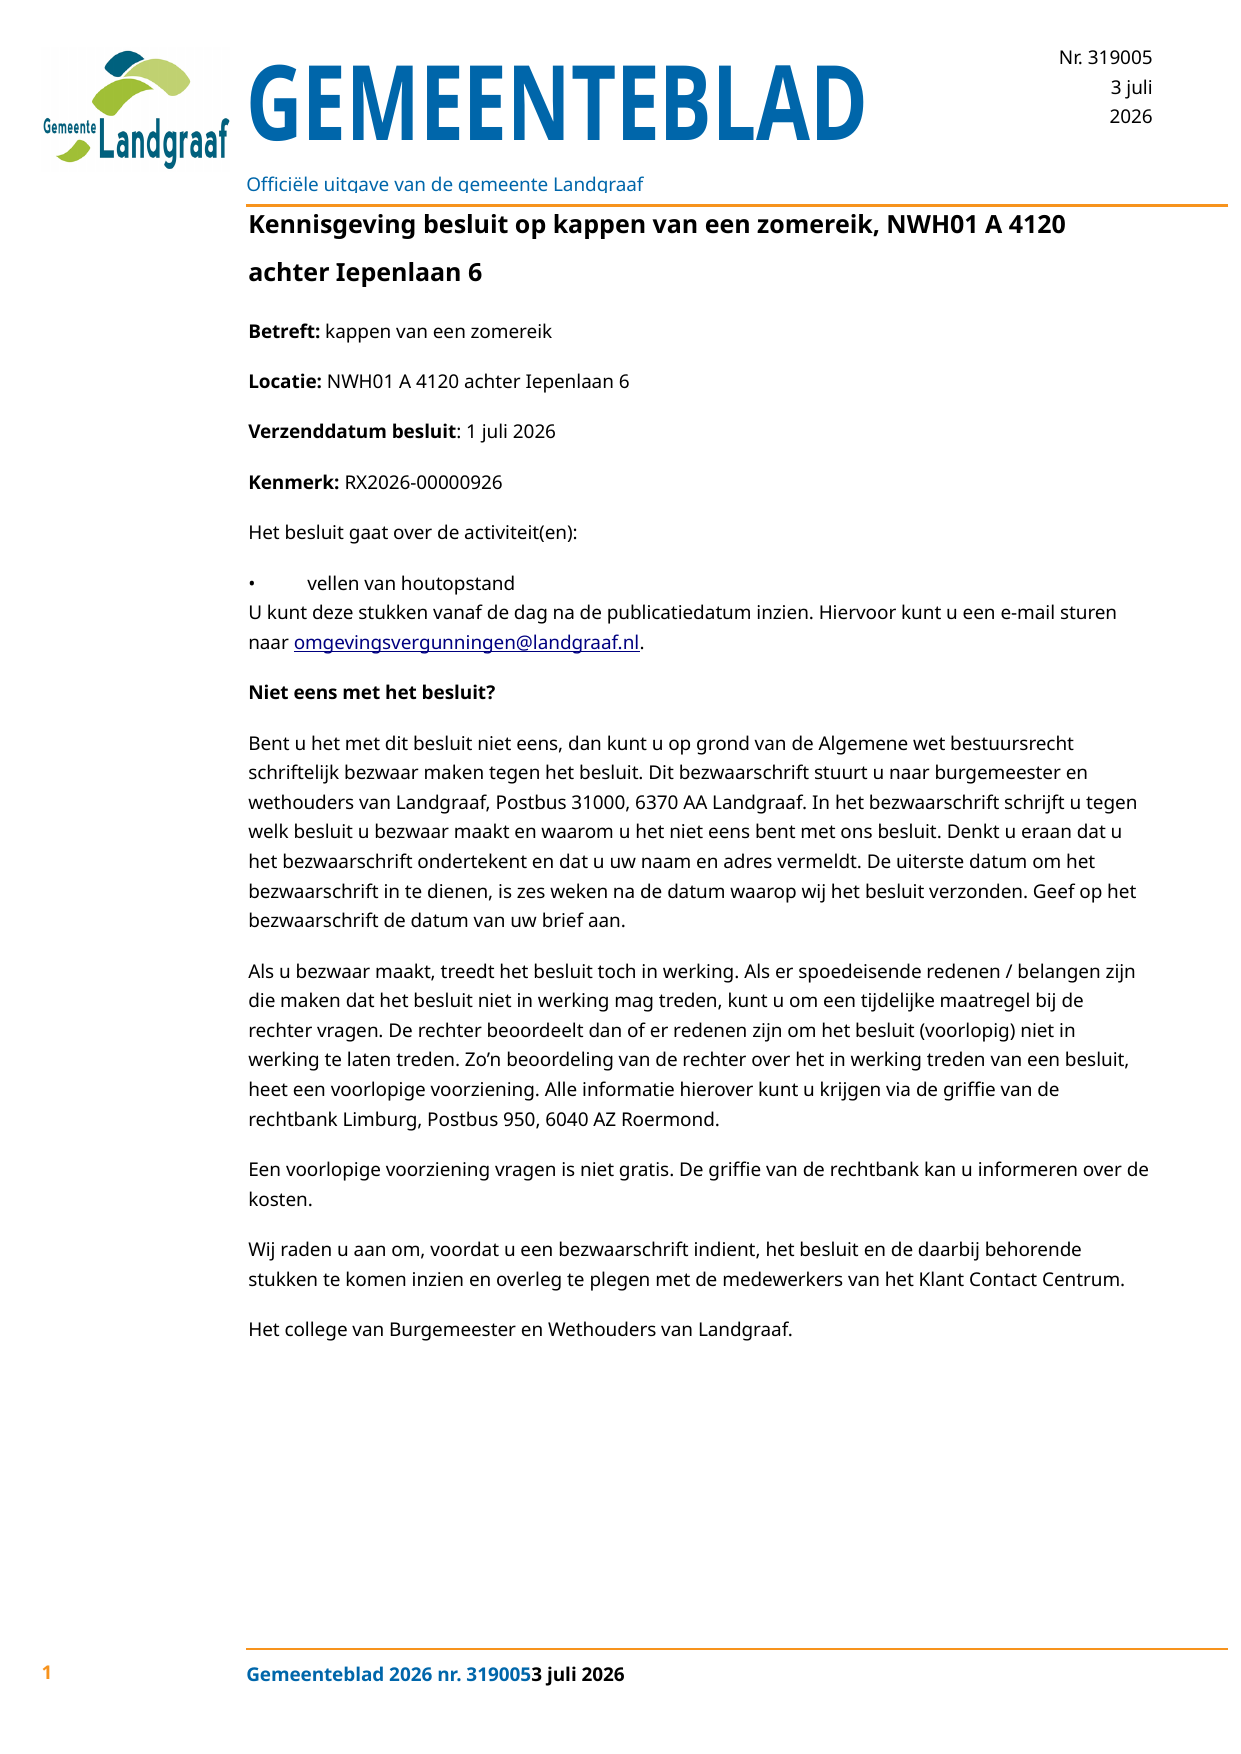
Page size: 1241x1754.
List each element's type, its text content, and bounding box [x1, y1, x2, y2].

text Het college van Burgemeester en Wethouders van Landgraaf. [248, 1316, 1152, 1342]
text Als u bezwaar maakt, treedt het besluit toch in werking. Als er spoedeisende redenen / belangen zijn die maken dat het besluit niet in werking mag treden, kunt u om een tijdelijke maatregel bij de rechter vragen. De rechter beoordeelt dan of er redenen zijn om het besluit (voorlopig) niet in werking te laten treden. Zo’n beoordeling van de rechter over het in werking treden van een besluit, heet een voorlopige voorziening. Alle informatie hierover kunt u krijgen via de griffie van de rechtbank Limburg, Postbus 950, 6040 AZ Roermond. [248, 958, 1152, 1132]
text Bent u het met dit besluit niet eens, dan kunt u op grond van de Algemene wet bestuursrecht schriftelijk bezwaar maken tegen het besluit. Dit bezwaarschrift stuurt u naar burgemeester en wethouders van Landgraaf, Postbus 31000, 6370 AA Landgraaf. In het bezwaarschrift schrijft u tegen welk besluit u bezwaar maakt en waarom u het niet eens bent met ons besluit. Denkt u eraan dat u het bezwaarschrift ondertekent en dat u uw naam en adres vermeldt. De uiterste datum om het bezwaarschrift in te dienen, is zes weken na de datum waarop wij het besluit verzonden. Geef op het bezwaarschrift de datum van uw brief aan. [248, 730, 1152, 933]
text Wij raden u aan om, voordat u een bezwaarschrift indient, het besluit en de daarbij behorende stukken te komen inzien en overleg te plegen met de medewerkers van het Klant Contact Centrum. [248, 1236, 1152, 1292]
list vellen van houtopstand [248, 570, 1152, 596]
text Locatie: NWH01 A 4120 achter Iepenlaan 6 [248, 368, 1152, 394]
text Betreft: kappen van een zomereik [248, 318, 1152, 344]
text Kenmerk: RX2026-00000926 [248, 469, 1152, 495]
text U kunt deze stukken vanaf de dag na de publicatiedatum inzien. Hiervoor kunt u een e-mail sturen naar omgevingsvergunningen@landgraaf.nl. [248, 599, 1152, 655]
text Verzenddatum besluit: 1 juli 2026 [248, 419, 1152, 444]
text Een voorlopige voorziening vragen is niet gratis. De griffie van de rechtbank kan u informeren over de kosten. [248, 1156, 1152, 1212]
text Niet eens met het besluit? [248, 679, 1152, 705]
text Kennisgeving besluit op kappen van een zomereik, NWH01 A 4120 achter Iepenlaan 6 [248, 207, 1152, 288]
text Het besluit gaat over de activiteit(en): [248, 519, 1152, 545]
picture [41, 47, 231, 172]
